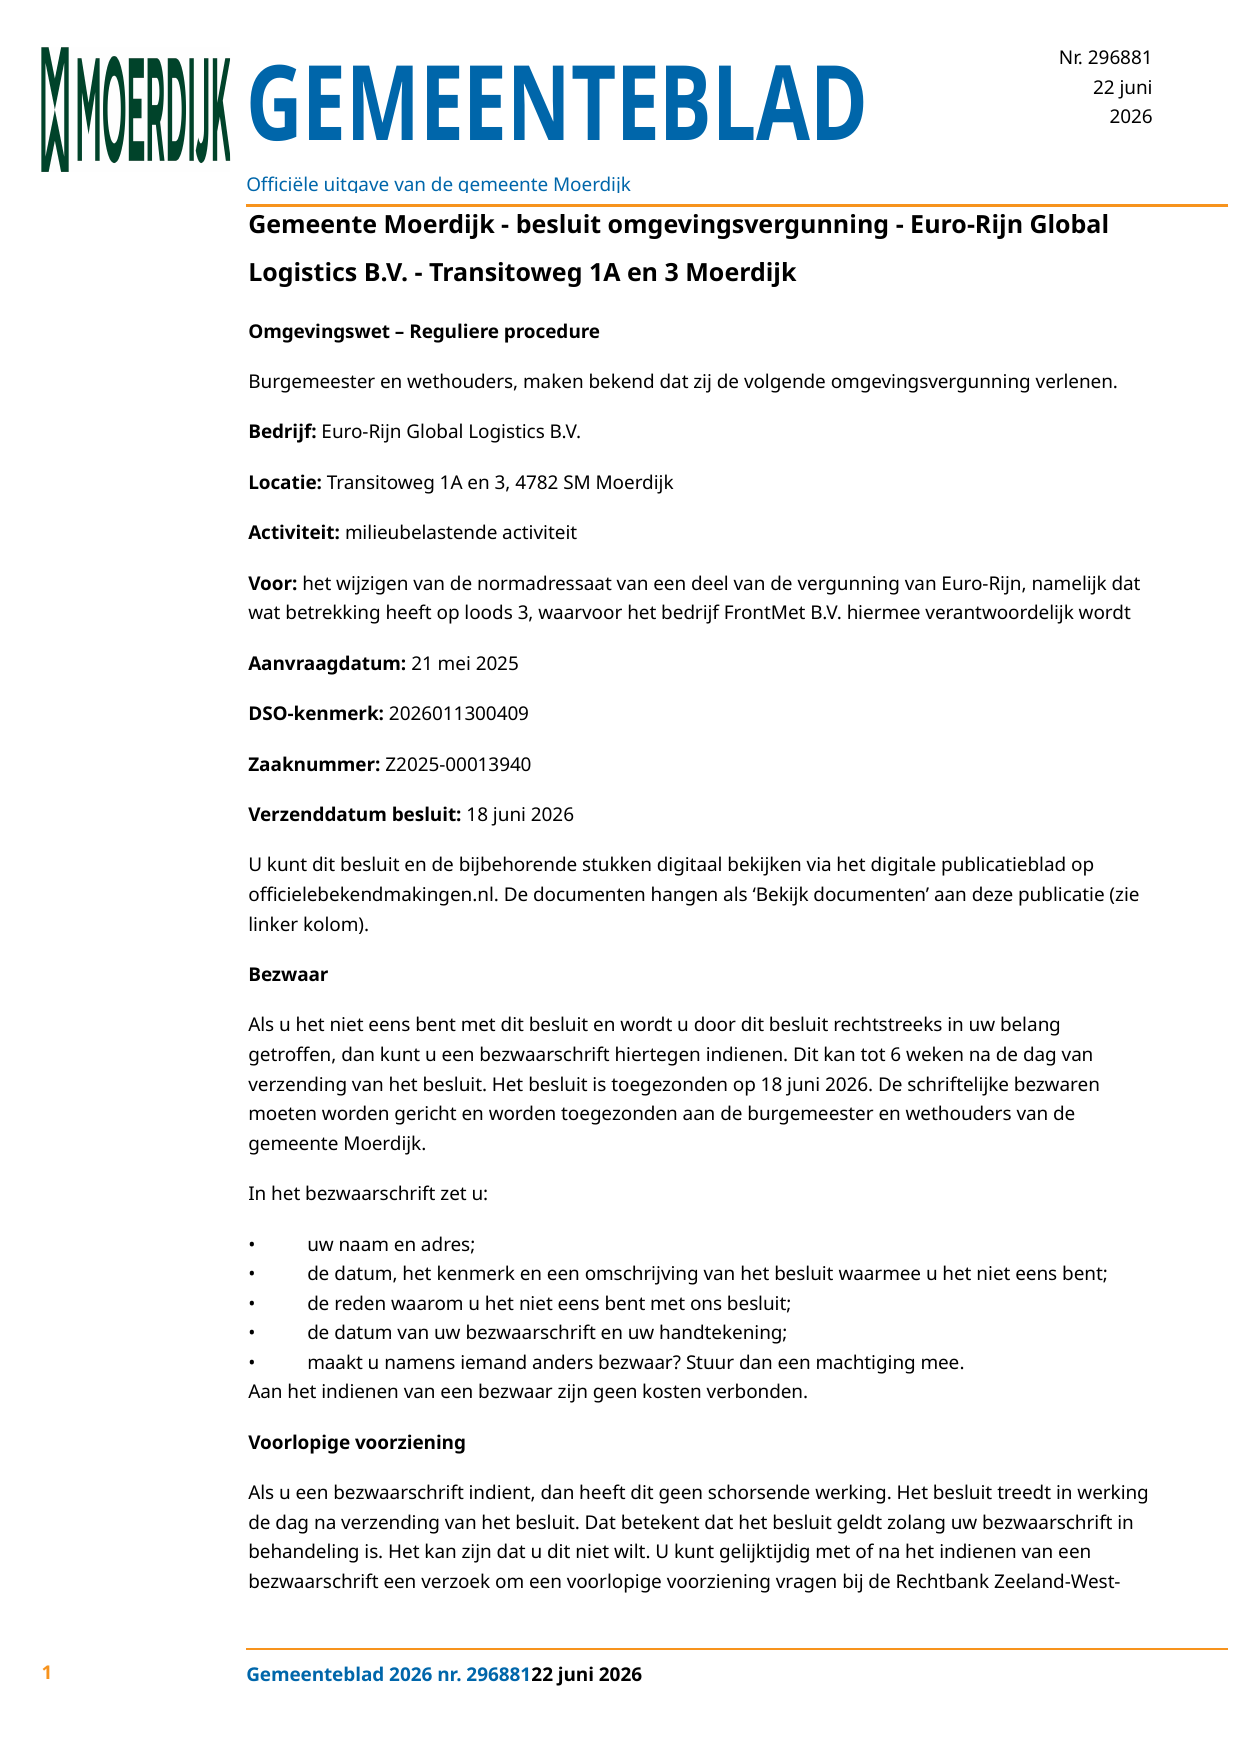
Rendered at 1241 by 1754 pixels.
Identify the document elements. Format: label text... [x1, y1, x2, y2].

text Voorlopige voorziening [248, 1429, 1152, 1455]
list de reden waarom u het niet eens bent met ons besluit; [248, 1290, 1152, 1316]
picture [41, 47, 231, 172]
text Omgevingswet – Reguliere procedure [248, 318, 1152, 344]
text U kunt dit besluit en de bijbehorende stukken digitaal bekijken via het digitale publicatieblad op officielebekendmakingen.nl. De documenten hangen als ‘Bekijk documenten’ aan deze publicatie (zie linker kolom). [248, 852, 1152, 937]
text In het bezwaarschrift zet u: [248, 1180, 1152, 1206]
text Als u het niet eens bent met dit besluit en wordt u door dit besluit rechtstreeks in uw belang getroffen, dan kunt u een bezwaarschrift hiertegen indienen. Dit kan tot 6 weken na de dag van verzending van het besluit. Het besluit is toegezonden op 18 juni 2026. De schriftelijke bezwaren moeten worden gericht en worden toegezonden aan de burgemeester en wethouders van de gemeente Moerdijk. [248, 1012, 1152, 1156]
text Aan het indienen van een bezwaar zijn geen kosten verbonden. [248, 1379, 1152, 1404]
text Bedrijf: Euro-Rijn Global Logistics B.V. [248, 419, 1152, 444]
text Voor: het wijzigen van de normadressaat van een deel van de vergunning van Euro-Rijn, namelijk dat wat betrekking heeft op loods 3, waarvoor het bedrijf FrontMet B.V. hiermee verantwoordelijk wordt [248, 570, 1152, 625]
text DSO-kenmerk: 2026011300409 [248, 700, 1152, 726]
text Activiteit: milieubelastende activiteit [248, 519, 1152, 545]
list de datum van uw bezwaarschrift en uw handtekening; [248, 1319, 1152, 1345]
text Zaaknummer: Z2025-00013940 [248, 751, 1152, 777]
text Gemeente Moerdijk - besluit omgevingsvergunning - Euro-Rijn Global Logistics B.V. - Transitoweg 1A en 3 Moerdijk [248, 207, 1152, 288]
text Bezwaar [248, 961, 1152, 987]
text Aanvraagdatum: 21 mei 2025 [248, 650, 1152, 676]
text Locatie: Transitoweg 1A en 3, 4782 SM Moerdijk [248, 469, 1152, 495]
text Burgemeester en wethouders, maken bekend dat zij de volgende omgevingsvergunning verlenen. [248, 368, 1152, 394]
list de datum, het kenmerk en een omschrijving van het besluit waarmee u het niet eens bent; [248, 1260, 1152, 1286]
text Verzenddatum besluit: 18 juni 2026 [248, 801, 1152, 827]
list maakt u namens iemand anders bezwaar? Stuur dan een machtiging mee. [248, 1349, 1152, 1375]
list uw naam en adres; [248, 1231, 1152, 1257]
text Als u een bezwaarschrift indient, dan heeft dit geen schorsende werking. Het besluit treedt in werking de dag na verzending van het besluit. Dat betekent dat het besluit geldt zolang uw bezwaarschrift in behandeling is. Het kan zijn dat u dit niet wilt. U kunt gelijktijdig met of na het indienen van een bezwaarschrift een verzoek om een voorlopige voorziening vragen bij de Rechtbank Zeeland-West- [248, 1479, 1152, 1594]
